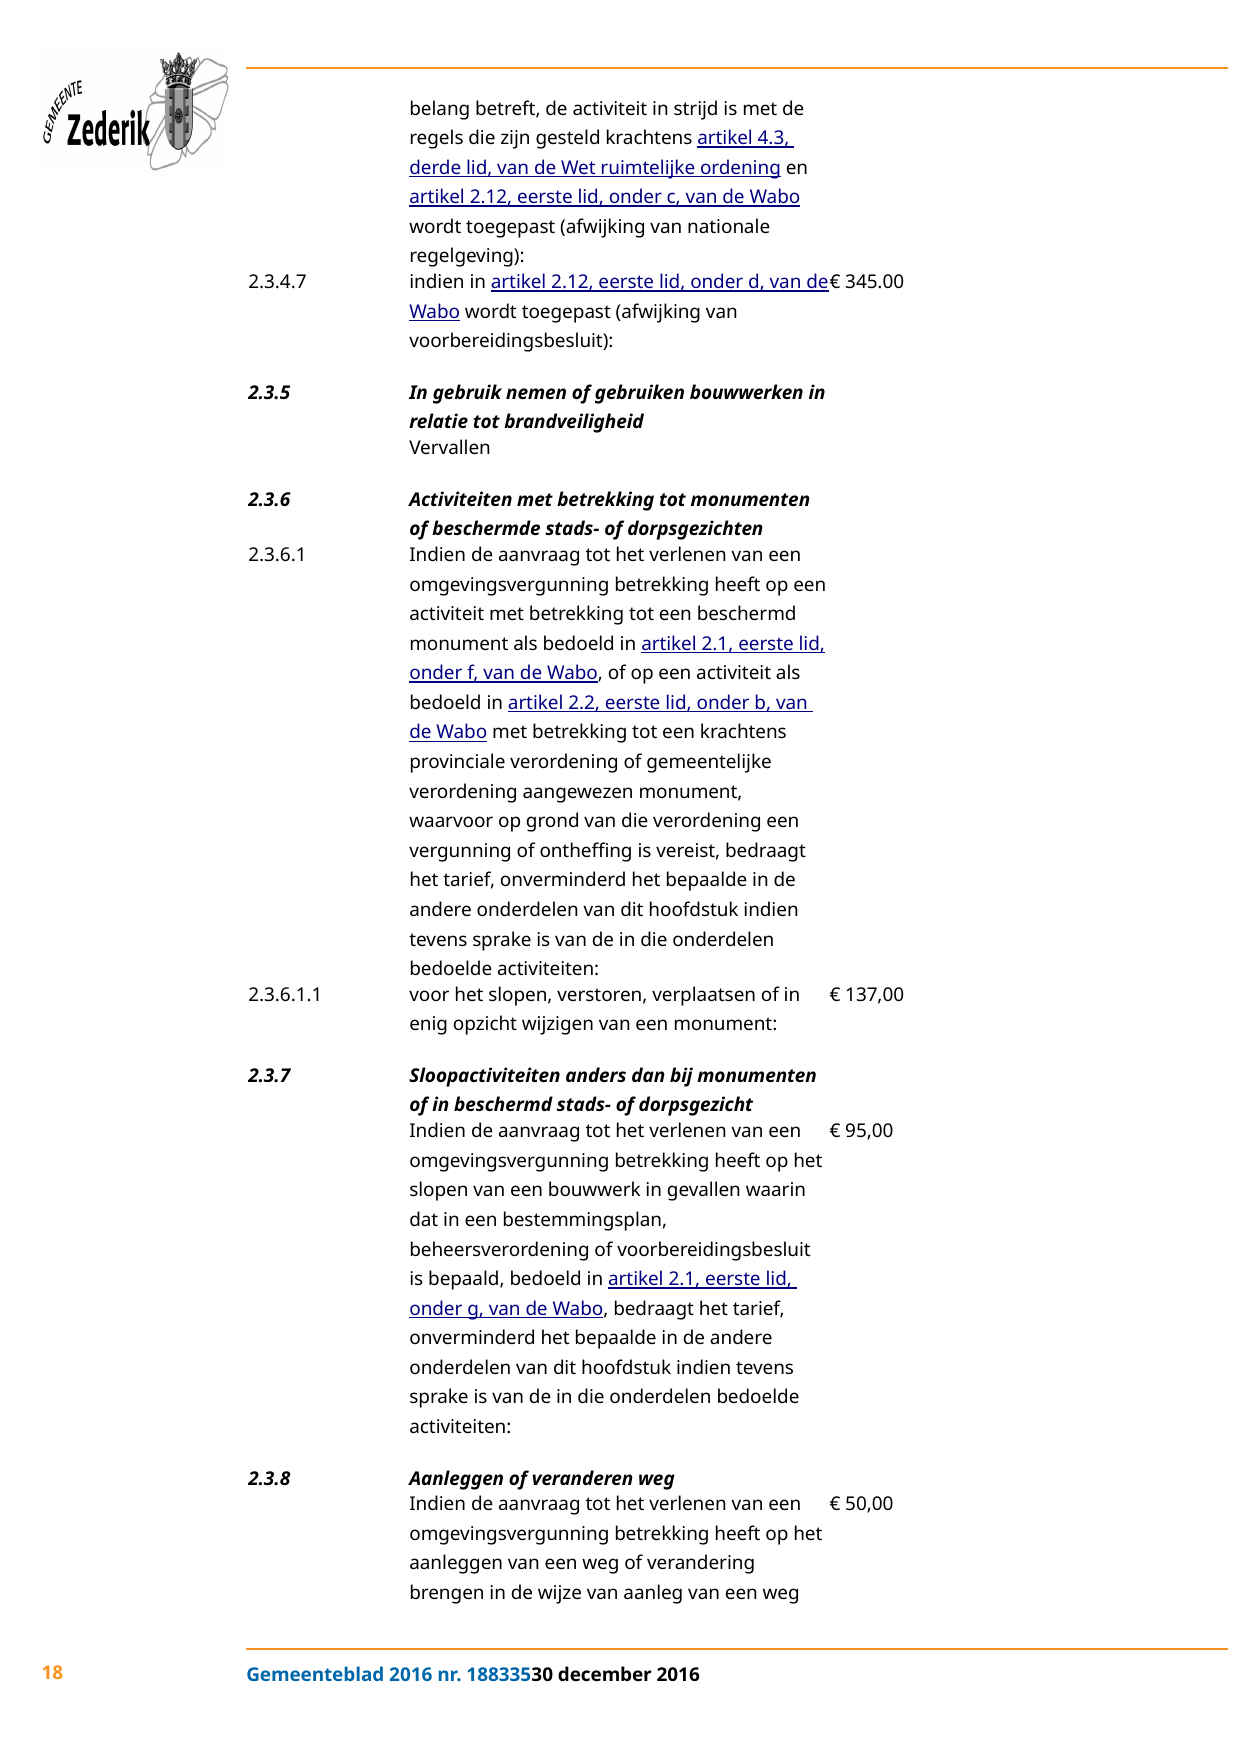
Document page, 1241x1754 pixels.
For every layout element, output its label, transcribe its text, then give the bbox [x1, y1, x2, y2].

table_cell [248, 95, 409, 268]
table_cell Indien de aanvraag tot het verlenen van een omgevingsvergunning betrekking heeft op een activiteit met betrekking tot een beschermd monument als bedoeld in artikel 2.1, eerste lid, onder f, van de Wabo, of op een activiteit als bedoeld in artikel 2.2, eerste lid, onder b, van de Wabo met betrekking tot een krachtens provinciale verordening of gemeentelijke verordening aangewezen monument, waarvoor op grond van die verordening een vergunning of ontheffing is vereist, bedraagt het tarief, onverminderd het bepaalde in de andere onderdelen van dit hoofdstuk indien tevens sprake is van de in die onderdelen bedoelde activiteiten: [409, 541, 829, 981]
table_cell € 345.00 [829, 269, 991, 353]
table_cell [829, 486, 991, 541]
table_cell [991, 269, 1152, 353]
table_cell [829, 1036, 991, 1062]
table_cell Vervallen [409, 434, 829, 460]
table_cell [829, 379, 991, 434]
table_cell [991, 353, 1152, 379]
table_cell [248, 1118, 409, 1439]
table_cell [829, 353, 991, 379]
table_cell [248, 353, 409, 379]
table_cell [991, 486, 1152, 541]
table_cell 2.3.6.1 [248, 541, 409, 981]
table_cell Activiteiten met betrekking tot monumenten of beschermde stads- of dorpsgezichten [409, 486, 829, 541]
table_cell [829, 460, 991, 486]
table_cell [829, 95, 991, 268]
table_cell Indien de aanvraag tot het verlenen van een omgevingsvergunning betrekking heeft op het slopen van een bouwwerk in gevallen waarin dat in een bestemmingsplan, beheersverordening of voorbereidingsbesluit is bepaald, bedoeld in artikel 2.1, eerste lid, onder g, van de Wabo, bedraagt het tarief, onverminderd het bepaalde in de andere onderdelen van dit hoofdstuk indien tevens sprake is van de in die onderdelen bedoelde activiteiten: [409, 1118, 829, 1439]
table_cell [829, 1062, 991, 1117]
table_cell [991, 1036, 1152, 1062]
table_cell [409, 1036, 829, 1062]
table_cell [991, 95, 1152, 268]
table_cell [991, 379, 1152, 434]
table_cell 2.3.6 [248, 486, 409, 541]
table_cell € 95,00 [829, 1118, 991, 1439]
table_cell [991, 1439, 1152, 1465]
table_cell € 137,00 [829, 981, 991, 1036]
table_cell € 50,00 [829, 1490, 991, 1605]
table_cell [991, 434, 1152, 460]
table_cell [248, 434, 409, 460]
table_cell [829, 1465, 991, 1490]
table_cell 2.3.4.7 [248, 269, 409, 353]
table_cell [991, 1465, 1152, 1490]
table_cell [248, 1439, 409, 1465]
table_cell 2.3.5 [248, 379, 409, 434]
table_cell [829, 434, 991, 460]
table_cell voor het slopen, verstoren, verplaatsen of in enig opzicht wijzigen van een monument: [409, 981, 829, 1036]
table_cell [248, 1490, 409, 1605]
table_cell [991, 1062, 1152, 1117]
table_cell [829, 541, 991, 981]
table_cell [248, 460, 409, 486]
picture [41, 47, 231, 172]
table_cell Indien de aanvraag tot het verlenen van een omgevingsvergunning betrekking heeft op het aanleggen van een weg of verandering brengen in de wijze van aanleg van een weg [409, 1490, 829, 1605]
table_cell [248, 1036, 409, 1062]
table_cell [991, 1490, 1152, 1605]
table_cell 2.3.8 [248, 1465, 409, 1490]
table_cell belang betreft, de activiteit in strijd is met de regels die zijn gesteld krachtens artikel 4.3, derde lid, van de Wet ruimtelijke ordening en artikel 2.12, eerste lid, onder c, van de Wabo wordt toegepast (afwijking van nationale regelgeving): [409, 95, 829, 268]
table_cell Sloopactiviteiten anders dan bij monumenten of in beschermd stads- of dorpsgezicht [409, 1062, 829, 1117]
table_cell [409, 460, 829, 486]
table_cell indien in artikel 2.12, eerste lid, onder d, van de Wabo wordt toegepast (afwijking van voorbereidingsbesluit): [409, 269, 829, 353]
table_cell [409, 1439, 829, 1465]
table_cell [409, 353, 829, 379]
table_cell 2.3.7 [248, 1062, 409, 1117]
table_cell [991, 541, 1152, 981]
table_cell [991, 460, 1152, 486]
table_cell [991, 1118, 1152, 1439]
table_cell [991, 981, 1152, 1036]
table_cell [829, 1439, 991, 1465]
table_cell Aanleggen of veranderen weg [409, 1465, 829, 1490]
table_cell In gebruik nemen of gebruiken bouwwerken in relatie tot brandveiligheid [409, 379, 829, 434]
table_cell 2.3.6.1.1 [248, 981, 409, 1036]
